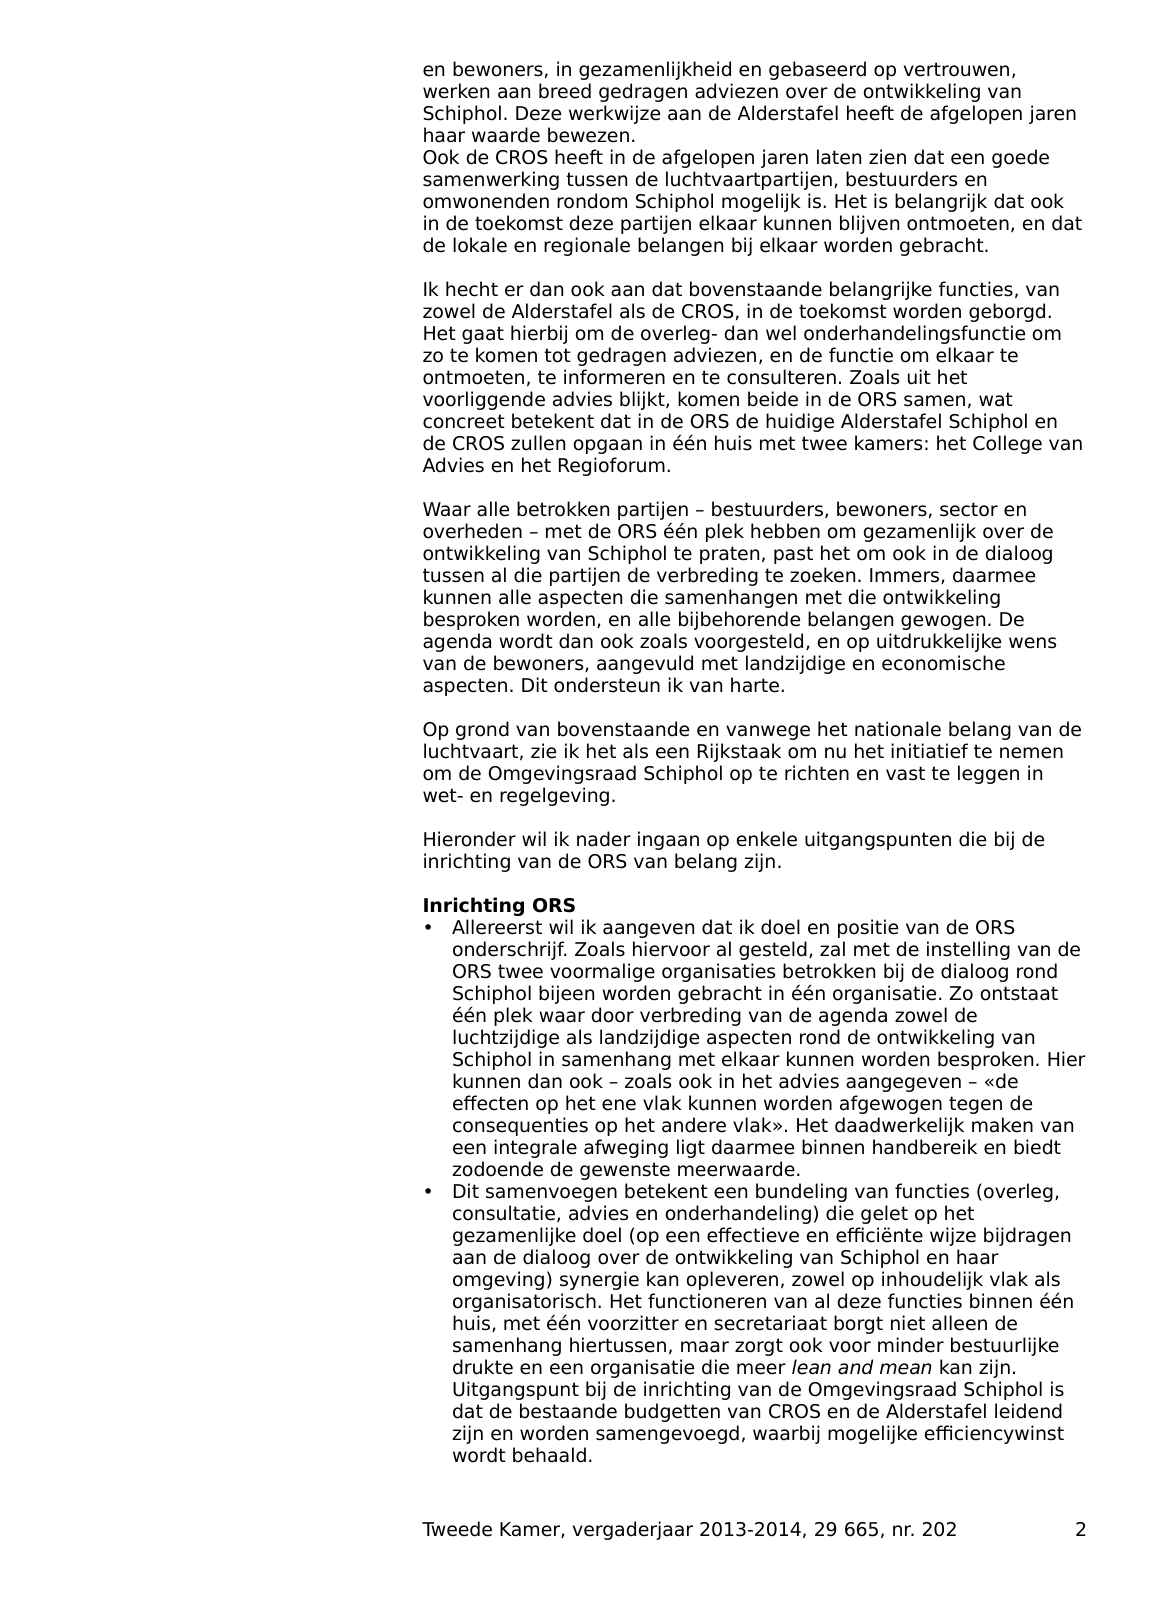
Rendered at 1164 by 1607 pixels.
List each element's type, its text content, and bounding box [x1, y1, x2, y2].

subtitle Inrichting ORS [422, 895, 1087, 917]
text Op grond van bovenstaande en vanwege het nationale belang van de luchtvaart, zie ik het als een Rijkstaak om nu het initiatief te nemen om de Omgevingsraad Schiphol op te richten en vast te leggen in wet- en regelgeving. [422, 719, 1087, 807]
text Ik hecht er dan ook aan dat bovenstaande belangrijke functies, van zowel de Alderstafel als de CROS, in de toekomst worden geborgd. Het gaat hierbij om de overleg- dan wel onderhandelingsfunctie om zo te komen tot gedragen adviezen, en de functie om elkaar te ontmoeten, te informeren en te consulteren. Zoals uit het voorliggende advies blijkt, komen beide in de ORS samen, wat concreet betekent dat in de ORS de huidige Alderstafel Schiphol en de CROS zullen opgaan in één huis met twee kamers: het College van Advies en het Regioforum. [422, 279, 1087, 477]
text Hieronder wil ik nader ingaan op enkele uitgangspunten die bij de inrichting van de ORS van belang zijn. [422, 829, 1087, 873]
text Waar alle betrokken partijen – bestuurders, bewoners, sector en overheden – met de ORS één plek hebben om gezamenlijk over de ontwikkeling van Schiphol te praten, past het om ook in de dialoog tussen al die partijen de verbreding te zoeken. Immers, daarmee kunnen alle aspecten die samenhangen met die ontwikkeling besproken worden, en alle bijbehorende belangen gewogen. De agenda wordt dan ook zoals voorgesteld, en op uitdrukkelijke wens van de bewoners, aangevuld met landzijdige en economische aspecten. Dit ondersteun ik van harte. [422, 499, 1087, 697]
text en bewoners, in gezamenlijkheid en gebaseerd op vertrouwen, werken aan breed gedragen adviezen over de ontwikkeling van Schiphol. Deze werkwijze aan de Alderstafel heeft de afgelopen jaren haar waarde bewezen. [422, 59, 1087, 147]
text Ook de CROS heeft in de afgelopen jaren laten zien dat een goede samenwerking tussen de luchtvaartpartijen, bestuurders en omwonenden rondom Schiphol mogelijk is. Het is belangrijk dat ook in de toekomst deze partijen elkaar kunnen blijven ontmoeten, en dat de lokale en regionale belangen bij elkaar worden gebracht. [422, 147, 1087, 257]
text • Dit samenvoegen betekent een bundeling van functies (overleg, consultatie, advies en onderhandeling) die gelet op het gezamenlijke doel (op een effectieve en efficiënte wijze bijdragen aan de dialoog over de ontwikkeling van Schiphol en haar omgeving) synergie kan opleveren, zowel op inhoudelijk vlak als organisatorisch. Het functioneren van al deze functies binnen één huis, met één voorzitter en secretariaat borgt niet alleen de samenhang hiertussen, maar zorgt ook voor minder bestuurlijke drukte en een organisatie die meer lean and mean kan zijn. Uitgangspunt bij de inrichting van de Omgevingsraad Schiphol is dat de bestaande budgetten van CROS en de Alderstafel leidend zijn en worden samengevoegd, waarbij mogelijke efficiencywinst wordt behaald. [422, 1181, 1087, 1467]
text • Allereerst wil ik aangeven dat ik doel en positie van de ORS onderschrijf. Zoals hiervoor al gesteld, zal met de instelling van de ORS twee voormalige organisaties betrokken bij de dialoog rond Schiphol bijeen worden gebracht in één organisatie. Zo ontstaat één plek waar door verbreding van de agenda zowel de luchtzijdige als landzijdige aspecten rond de ontwikkeling van Schiphol in samenhang met elkaar kunnen worden besproken. Hier kunnen dan ook – zoals ook in het advies aangegeven – «de effecten op het ene vlak kunnen worden afgewogen tegen de consequenties op het andere vlak». Het daadwerkelijk maken van een integrale afweging ligt daarmee binnen handbereik en biedt zodoende de gewenste meerwaarde. [422, 917, 1087, 1181]
